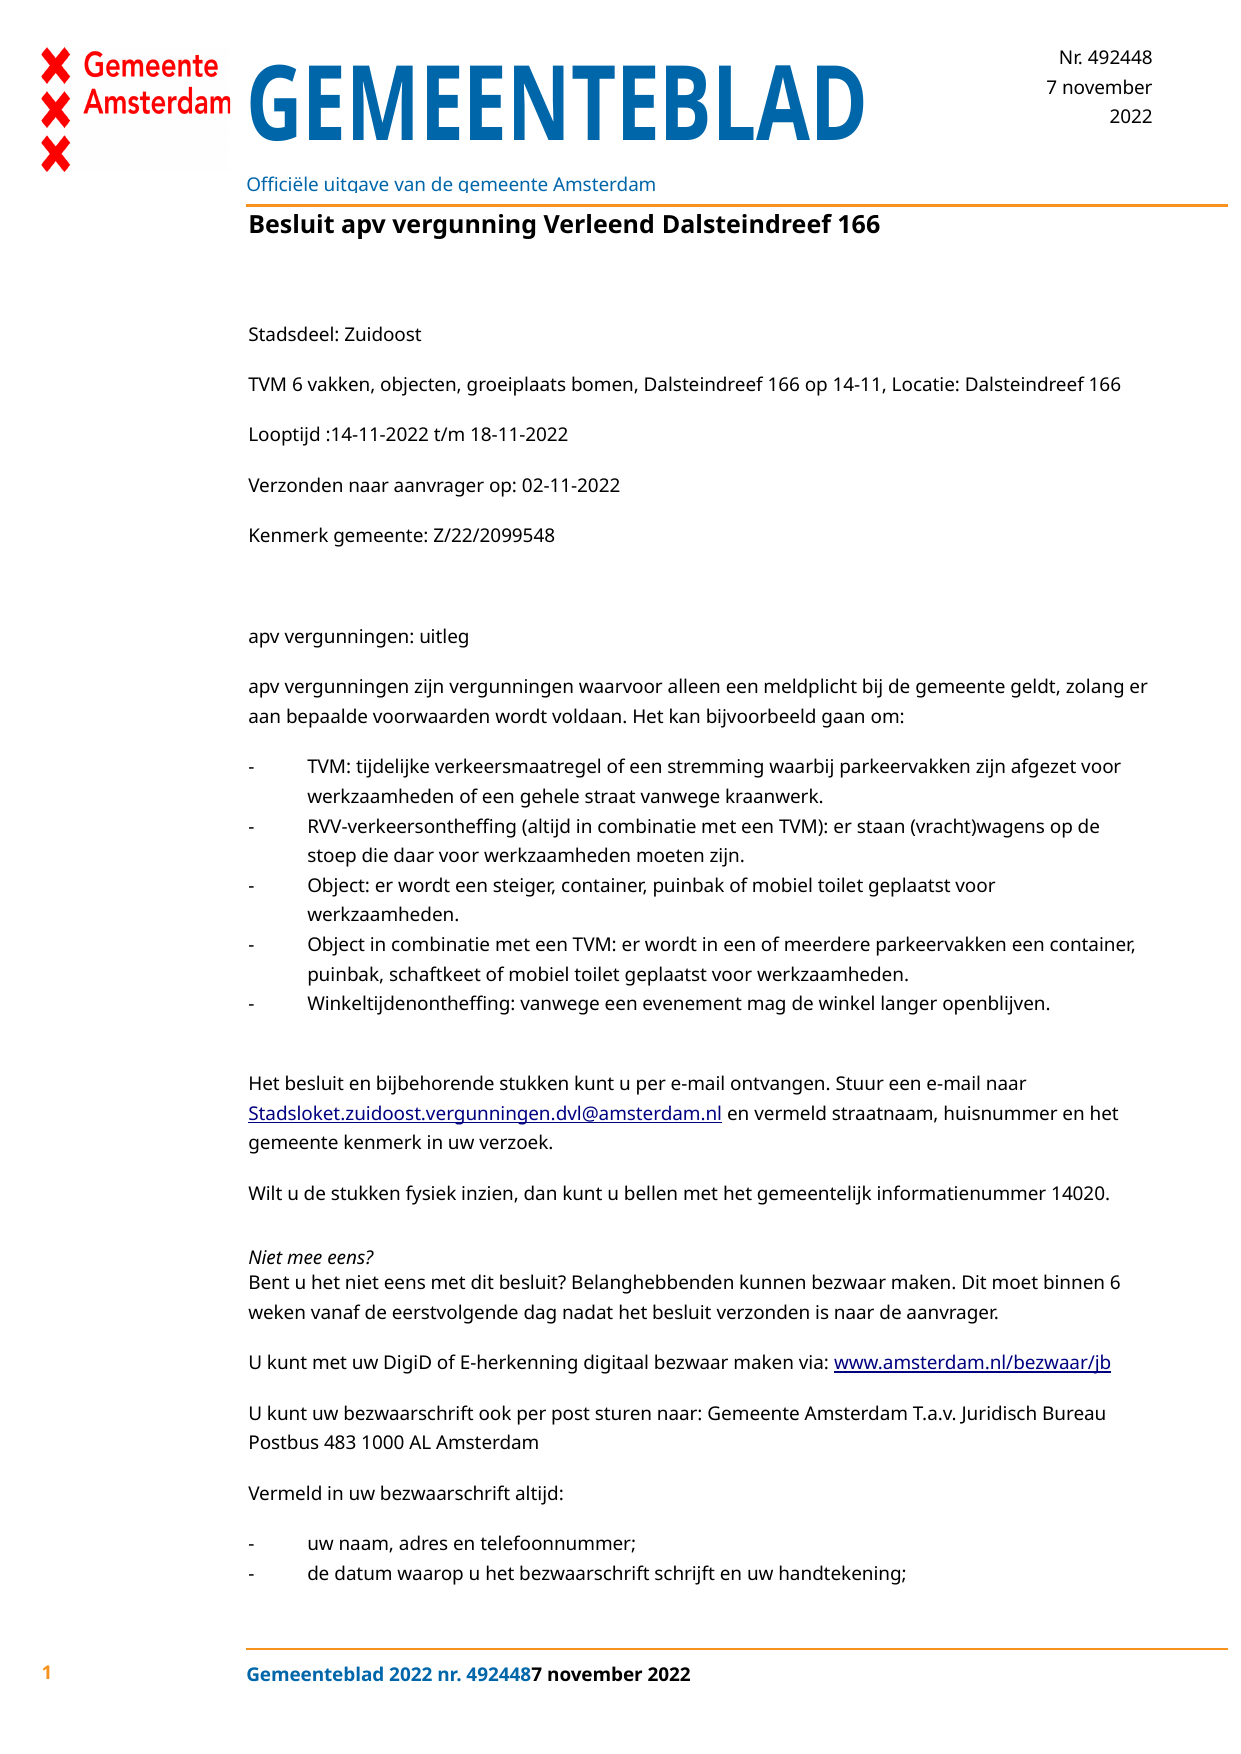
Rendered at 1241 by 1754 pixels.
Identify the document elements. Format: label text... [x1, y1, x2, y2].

text Niet mee eens? [248, 1244, 1152, 1269]
text Looptijd :14-11-2022 t/m 18-11-2022 [248, 422, 1152, 447]
text TVM 6 vakken, objecten, groeiplaats bomen, Dalsteindreef 166 op 14-11, Locatie: Dalsteindreef 166 [248, 371, 1152, 397]
list Winkeltijdenontheffing: vanwege een evenement mag de winkel langer openblijven. [248, 990, 1152, 1016]
text U kunt met uw DigiD of E-herkenning digitaal bezwaar maken via: www.amsterdam.nl/bezwaar/jb [248, 1349, 1152, 1375]
text apv vergunningen zijn vergunningen waarvoor alleen een meldplicht bij de gemeente geldt, zolang er aan bepaalde voorwaarden wordt voldaan. Het kan bijvoorbeeld gaan om: [248, 674, 1152, 729]
picture [41, 47, 231, 172]
list TVM: tijdelijke verkeersmaatregel of een stremming waarbij parkeervakken zijn afgezet voor werkzaamheden of een gehele straat vanwege kraanwerk. [248, 754, 1152, 809]
list RVV-verkeersontheffing (altijd in combinatie met een TVM): er staan (vracht)wagens op de stoep die daar voor werkzaamheden moeten zijn. [248, 813, 1152, 868]
list de datum waarop u het bezwaarschrift schrijft en uw handtekening; [248, 1560, 1152, 1586]
text apv vergunningen: uitleg [248, 623, 1152, 649]
text Wilt u de stukken fysiek inzien, dan kunt u bellen met het gemeentelijk informatienummer 14020. [248, 1180, 1152, 1206]
text Besluit apv vergunning Verleend Dalsteindreef 166 [248, 207, 1152, 241]
list uw naam, adres en telefoonnummer; [248, 1530, 1152, 1556]
list Object in combinatie met een TVM: er wordt in een of meerdere parkeervakken een container, puinbak, schaftkeet of mobiel toilet geplaatst voor werkzaamheden. [248, 931, 1152, 986]
text Bent u het niet eens met dit besluit? Belanghebbenden kunnen bezwaar maken. Dit moet binnen 6 weken vanaf de eerstvolgende dag nadat het besluit verzonden is naar de aanvrager. [248, 1269, 1152, 1325]
text Stadsdeel: Zuidoost [248, 321, 1152, 346]
list Object: er wordt een steiger, container, puinbak of mobiel toilet geplaatst voor werkzaamheden. [248, 872, 1152, 927]
text Verzonden naar aanvrager op: 02-11-2022 [248, 472, 1152, 498]
text U kunt uw bezwaarschrift ook per post sturen naar: Gemeente Amsterdam T.a.v. Juridisch Bureau Postbus 483 1000 AL Amsterdam [248, 1400, 1152, 1455]
text Vermeld in uw bezwaarschrift altijd: [248, 1480, 1152, 1506]
text Het besluit en bijbehorende stukken kunt u per e-mail ontvangen. Stuur een e-mail naar Stadsloket.zuidoost.vergunningen.dvl@amsterdam.nl en vermeld straatnaam, huisnummer en het gemeente kenmerk in uw verzoek. [248, 1070, 1152, 1155]
text Kenmerk gemeente: Z/22/2099548 [248, 522, 1152, 548]
